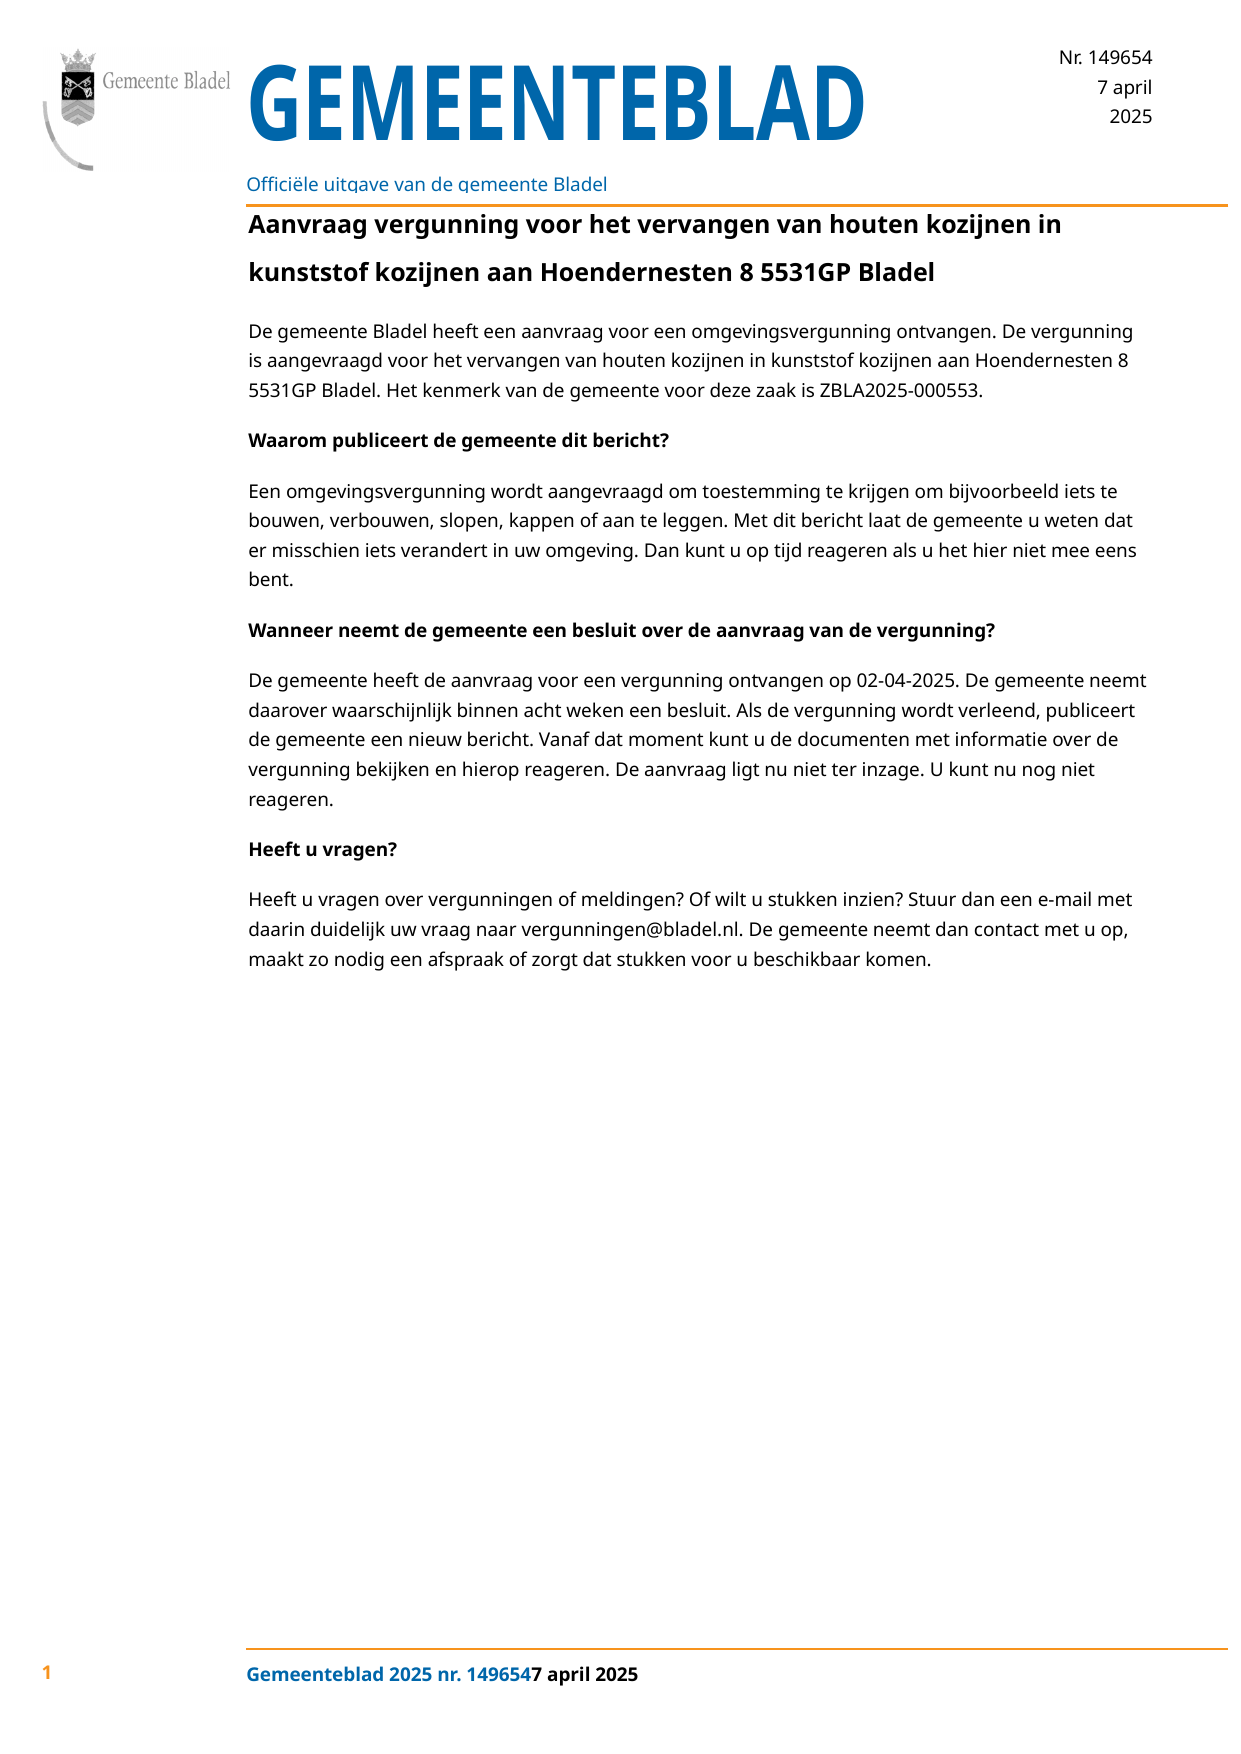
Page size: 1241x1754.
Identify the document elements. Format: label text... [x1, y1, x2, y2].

text Heeft u vragen over vergunningen of meldingen? Of wilt u stukken inzien? Stuur dan een e-mail met daarin duidelijk uw vraag naar vergunningen@bladel.nl. De gemeente neemt dan contact met u op, maakt zo nodig een afspraak of zorgt dat stukken voor u beschikbaar komen. [248, 887, 1152, 972]
text Aanvraag vergunning voor het vervangen van houten kozijnen in kunststof kozijnen aan Hoendernesten 8 5531GP Bladel [248, 207, 1152, 288]
picture [41, 47, 231, 172]
text Wanneer neemt de gemeente een besluit over de aanvraag van de vergunning? [248, 617, 1152, 643]
text Waarom publiceert de gemeente dit bericht? [248, 427, 1152, 453]
text De gemeente heeft de aanvraag voor een vergunning ontvangen op 02-04-2025. De gemeente neemt daarover waarschijnlijk binnen acht weken een besluit. Als de vergunning wordt verleend, publiceert de gemeente een nieuw bericht. Vanaf dat moment kunt u de documenten met informatie over de vergunning bekijken en hierop reageren. De aanvraag ligt nu niet ter inzage. U kunt nu nog niet reageren. [248, 667, 1152, 812]
text De gemeente Bladel heeft een aanvraag voor een omgevingsvergunning ontvangen. De vergunning is aangevraagd voor het vervangen van houten kozijnen in kunststof kozijnen aan Hoendernesten 8 5531GP Bladel. Het kenmerk van de gemeente voor deze zaak is ZBLA2025-000553. [248, 318, 1152, 403]
text Heeft u vragen? [248, 836, 1152, 862]
text Een omgevingsvergunning wordt aangevraagd om toestemming te krijgen om bijvoorbeeld iets te bouwen, verbouwen, slopen, kappen of aan te leggen. Met dit bericht laat de gemeente u weten dat er misschien iets verandert in uw omgeving. Dan kunt u op tijd reageren als u het hier niet mee eens bent. [248, 478, 1152, 592]
